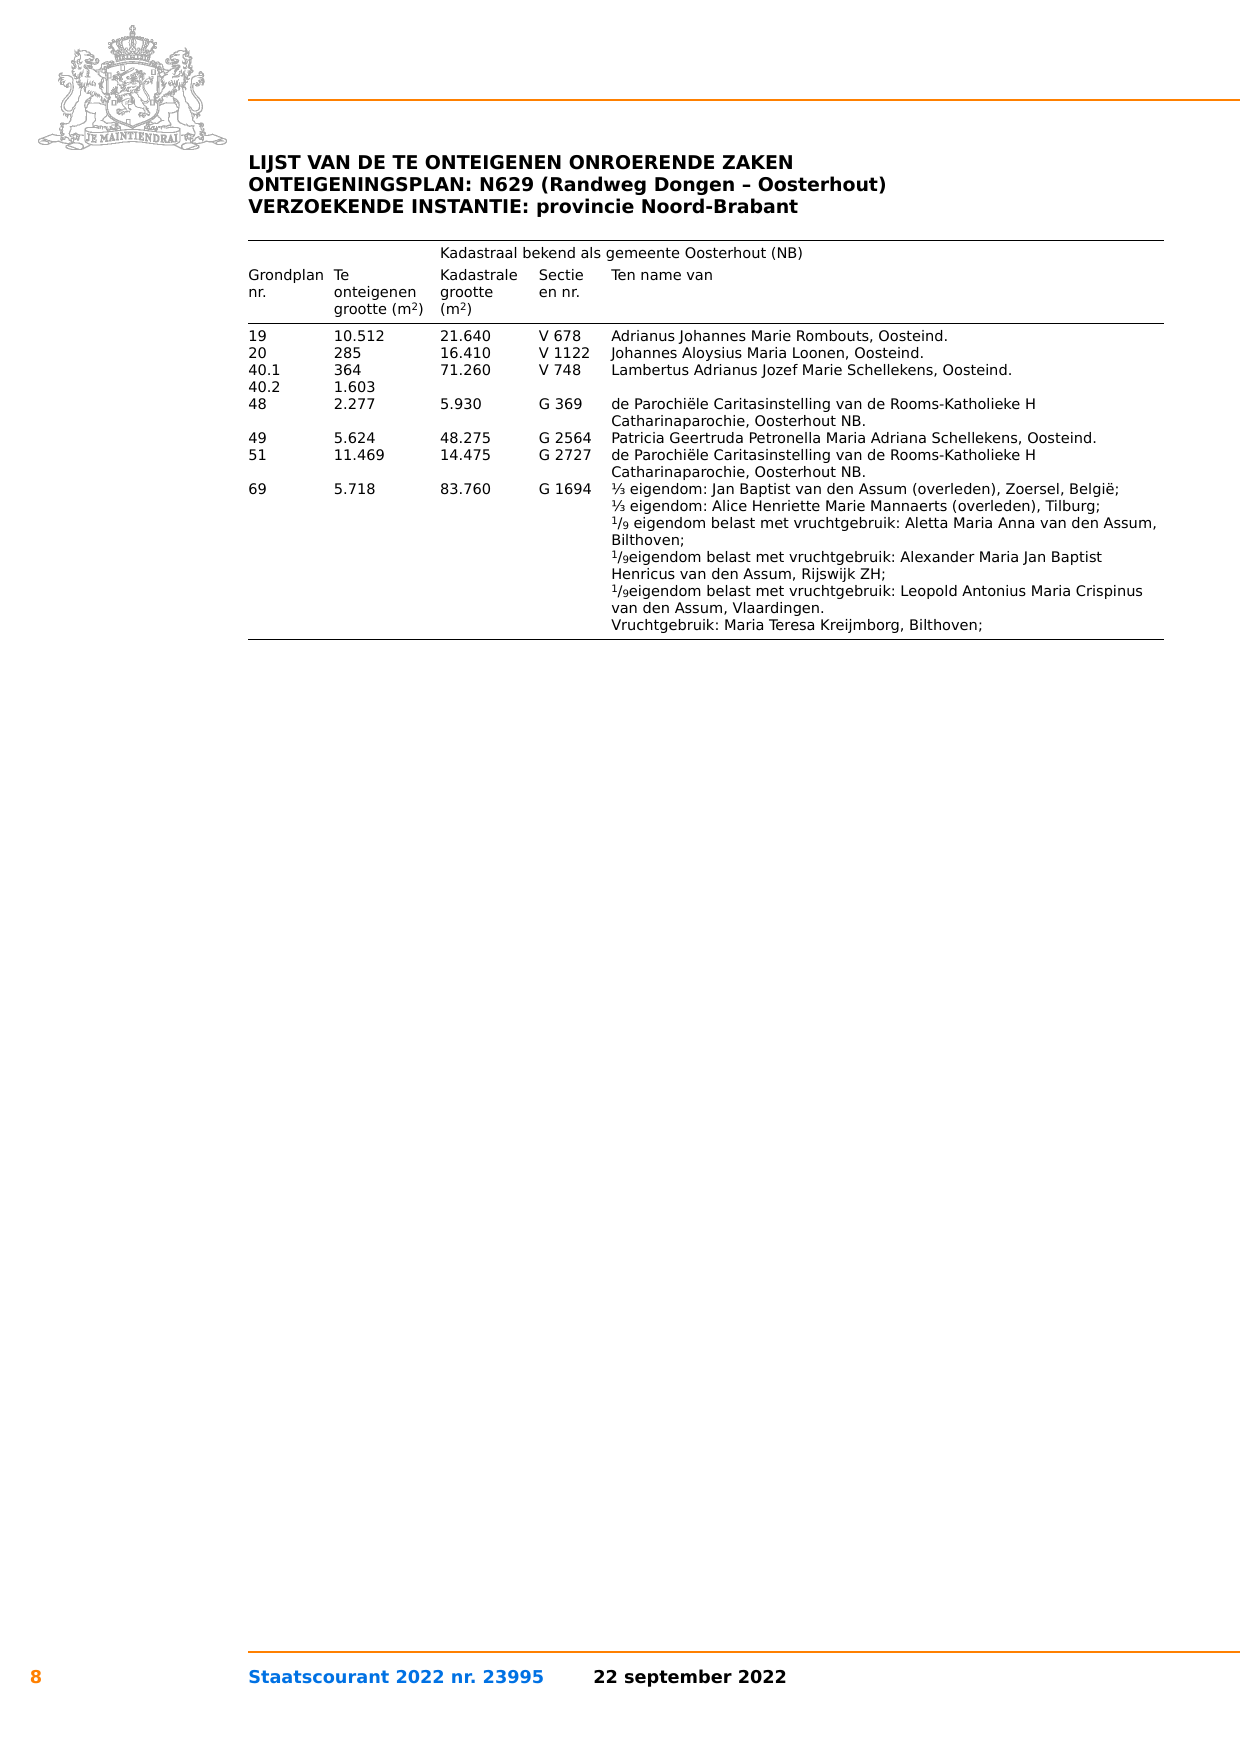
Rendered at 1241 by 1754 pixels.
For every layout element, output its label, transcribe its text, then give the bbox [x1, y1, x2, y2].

table_cell 49 [248, 430, 328, 447]
table_cell V 1122 [533, 345, 605, 362]
table_cell 10.512 [328, 324, 434, 345]
table_cell 14.475 [434, 447, 533, 481]
table_cell 51 [248, 447, 328, 481]
table_cell Sectie en nr. [533, 262, 605, 323]
table_cell de Parochiële Caritasinstelling van de Rooms-Katholieke H Catharinaparochie, Oosterhout NB. [605, 447, 1163, 481]
table_cell Grondplan nr. [248, 262, 328, 323]
table_header Kadastraal bekend als gemeente Oosterhout (NB) [434, 241, 1163, 262]
table_cell Lambertus Adrianus Jozef Marie Schellekens, Oosteind. [605, 362, 1163, 396]
table_cell Ten name van [605, 262, 1163, 323]
table_cell Kadastrale grootte (m2) [434, 262, 533, 323]
table_header [248, 241, 434, 262]
table_cell 19 [248, 324, 328, 345]
table_cell 285 [328, 345, 434, 362]
table_cell G 2564 [533, 430, 605, 447]
table_cell 16.410 [434, 345, 533, 362]
text ONTEIGENINGSPLAN: N629 (Randweg Dongen – Oosterhout) [248, 174, 1163, 196]
picture [38, 25, 227, 150]
text VERZOEKENDE INSTANTIE: provincie Noord-Brabant [248, 196, 1163, 218]
table_cell Adrianus Johannes Marie Rombouts, Oosteind. [605, 324, 1163, 345]
table_cell 2.277 [328, 396, 434, 430]
table_cell 71.260 [434, 362, 533, 396]
table_cell 83.760 [434, 481, 533, 639]
table_cell 20 [248, 345, 328, 362]
table_cell V 748 [533, 362, 605, 396]
table_cell 11.469 [328, 447, 434, 481]
text LIJST VAN DE TE ONTEIGENEN ONROERENDE ZAKEN [248, 152, 1163, 174]
table_cell Johannes Aloysius Maria Loonen, Oosteind. [605, 345, 1163, 362]
table_cell V 678 [533, 324, 605, 345]
table_cell 5.624 [328, 430, 434, 447]
table_cell 5.718 [328, 481, 434, 639]
table_cell G 1694 [533, 481, 605, 639]
table_cell 69 [248, 481, 328, 639]
table_cell 48.275 [434, 430, 533, 447]
table_cell 48 [248, 396, 328, 430]
table_cell ⅓ eigendom: Jan Baptist van den Assum (overleden), Zoersel, België; ⅓ eigendom: Alice Henriette Marie Mannaerts (overleden), Tilburg; 1/9 eigendom belast met vruchtgebruik: Aletta Maria Anna van den Assum, Bilthoven; 1/9eigendom belast met vruchtgebruik: Alexander Maria Jan Baptist Henricus van den Assum, Rijswijk ZH; 1/9eigendom belast met vruchtgebruik: Leopold Antonius Maria Crispinus van den Assum, Vlaardingen. Vruchtgebruik: Maria Teresa Kreijmborg, Bilthoven; [605, 481, 1163, 639]
table_cell Patricia Geertruda Petronella Maria Adriana Schellekens, Oosteind. [605, 430, 1163, 447]
table_cell 40.1 40.2 [248, 362, 328, 396]
table_cell Te onteigenen grootte (m2) [328, 262, 434, 323]
table_cell 5.930 [434, 396, 533, 430]
table_cell 364 1.603 [328, 362, 434, 396]
table_cell de Parochiële Caritasinstelling van de Rooms-Katholieke H Catharinaparochie, Oosterhout NB. [605, 396, 1163, 430]
table_cell G 2727 [533, 447, 605, 481]
table_cell G 369 [533, 396, 605, 430]
table_cell 21.640 [434, 324, 533, 345]
